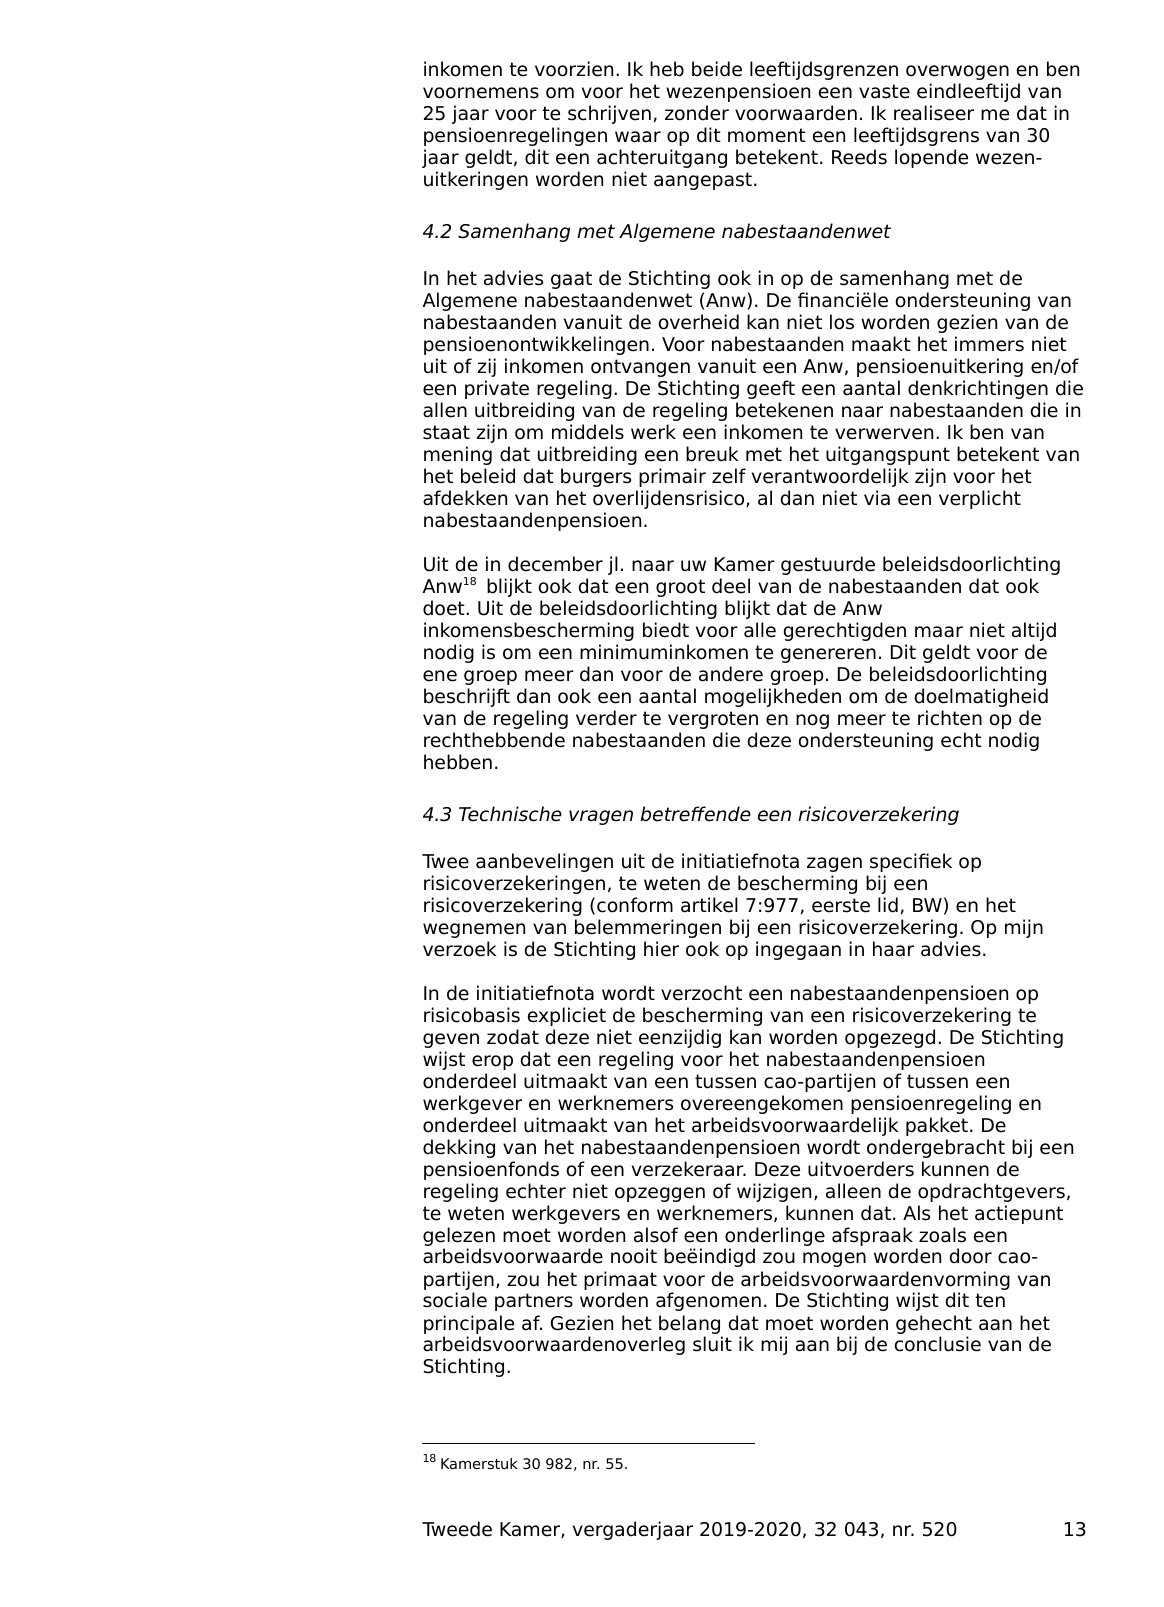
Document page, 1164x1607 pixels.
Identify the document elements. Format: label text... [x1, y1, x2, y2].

subtitle 4.2 Samenhang met Algemene nabestaandenwet [422, 221, 1087, 243]
text Kamerstuk 30 982, nr. 55. [422, 1452, 1087, 1474]
text Twee aanbevelingen uit de initiatiefnota zagen specifiek op risicoverzekeringen, te weten de bescherming bij een risicoverzekering (conform artikel 7:977, eerste lid, BW) en het wegnemen van belemmeringen bij een risicoverzekering. Op mijn verzoek is de Stichting hier ook op ingegaan in haar advies. [422, 851, 1087, 961]
text In het advies gaat de Stichting ook in op de samenhang met de Algemene nabestaandenwet (Anw). De financiële ondersteuning van nabestaanden vanuit de overheid kan niet los worden gezien van de pensioenontwikkelingen. Voor nabestaanden maakt het immers niet uit of zij inkomen ontvangen vanuit een Anw, pensioenuitkering en/of een private regeling. De Stichting geeft een aantal denkrichtingen die allen uitbreiding van de regeling betekenen naar nabestaanden die in staat zijn om middels werk een inkomen te verwerven. Ik ben van mening dat uitbreiding een breuk met het uitgangspunt betekent van het beleid dat burgers primair zelf verantwoordelijk zijn voor het afdekken van het overlijdensrisico, al dan niet via een verplicht nabestaandenpensioen. [422, 268, 1087, 532]
text In de initiatiefnota wordt verzocht een nabestaandenpensioen op risicobasis expliciet de bescherming van een risicoverzekering te geven zodat deze niet eenzijdig kan worden opgezegd. De Stichting wijst erop dat een regeling voor het nabestaandenpensioen onderdeel uitmaakt van een tussen cao-partijen of tussen een werkgever en werknemers overeengekomen pensioenregeling en onderdeel uitmaakt van het arbeidsvoorwaardelijk pakket. De dekking van het nabestaandenpensioen wordt ondergebracht bij een pensioenfonds of een verzekeraar. Deze uitvoerders kunnen de regeling echter niet opzeggen of wijzigen, alleen de opdrachtgevers, te weten werkgevers en werknemers, kunnen dat. Als het actiepunt gelezen moet worden alsof een onderlinge afspraak zoals een arbeidsvoorwaarde nooit beëindigd zou mogen worden door cao-partijen, zou het primaat voor de arbeidsvoorwaardenvorming van sociale partners worden afgenomen. De Stichting wijst dit ten principale af. Gezien het belang dat moet worden gehecht aan het arbeidsvoorwaardenoverleg sluit ik mij aan bij de conclusie van de Stichting. [422, 983, 1087, 1378]
text inkomen te voorzien. Ik heb beide leeftijdsgrenzen overwogen en ben voornemens om voor het wezenpensioen een vaste eindleeftijd van 25 jaar voor te schrijven, zonder voorwaarden. Ik realiseer me dat in pensioenregelingen waar op dit moment een leeftijdsgrens van 30 jaar geldt, dit een achteruitgang betekent. Reeds lopende wezen-uitkeringen worden niet aangepast. [422, 59, 1087, 191]
text Uit de in december jl. naar uw Kamer gestuurde beleidsdoorlichting Anw blijkt ook dat een groot deel van de nabestaanden dat ook doet. Uit de beleidsdoorlichting blijkt dat de Anw inkomensbescherming biedt voor alle gerechtigden maar niet altijd nodig is om een minimuminkomen te genereren. Dit geldt voor de ene groep meer dan voor de andere groep. De beleidsdoorlichting beschrijft dan ook een aantal mogelijkheden om de doelmatigheid van de regeling verder te vergroten en nog meer te richten op de rechthebbende nabestaanden die deze ondersteuning echt nodig hebben. [422, 554, 1087, 774]
subtitle 4.3 Technische vragen betreffende een risicoverzekering [422, 804, 1087, 826]
